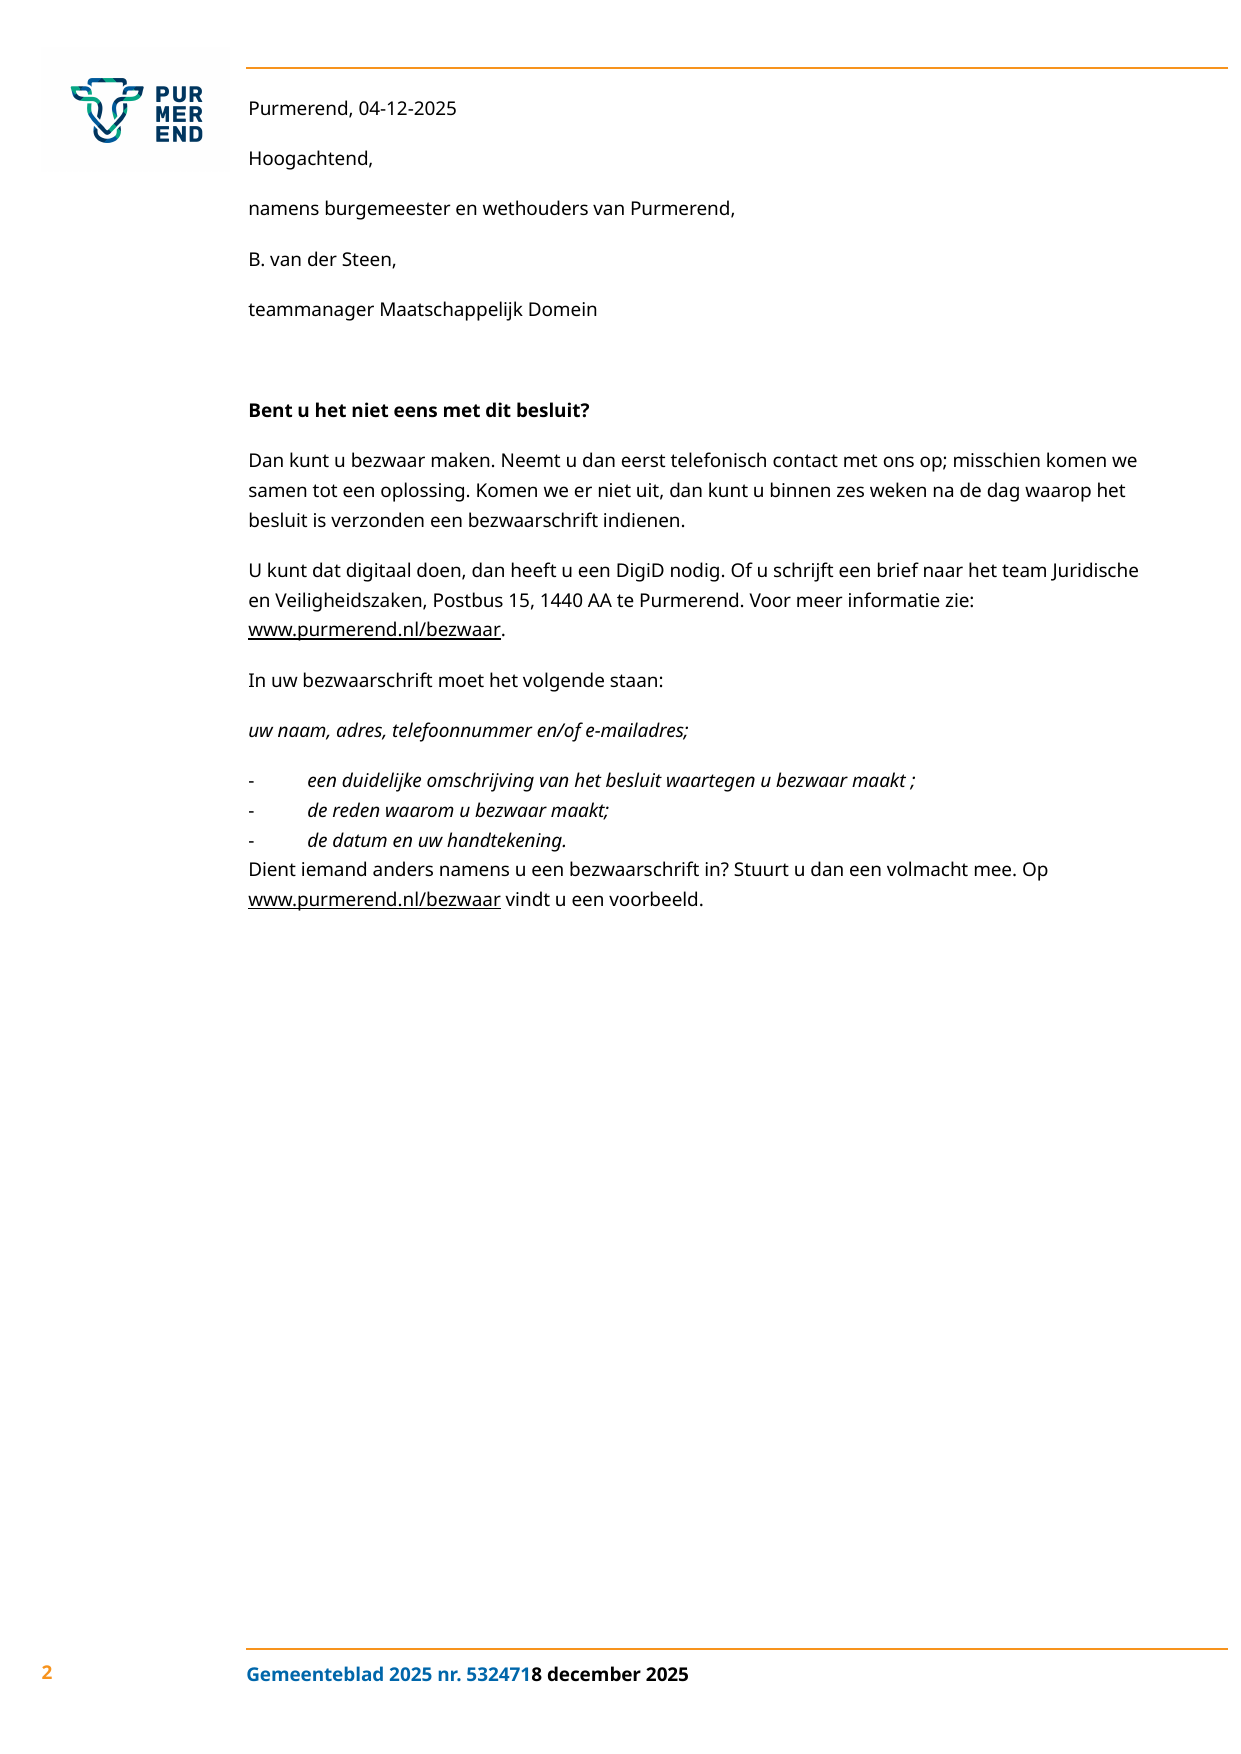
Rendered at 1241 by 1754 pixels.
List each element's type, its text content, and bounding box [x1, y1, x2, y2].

text Dient iemand anders namens u een bezwaarschrift in? Stuurt u dan een volmacht mee. Op www.purmerend.nl/bezwaar vindt u een voorbeeld. [248, 856, 1152, 912]
text Bent u het niet eens met dit besluit? [248, 397, 1152, 423]
text Purmerend, 04-12-2025 [248, 95, 1152, 121]
text Hoogachtend, [248, 145, 1152, 171]
list de datum en uw handtekening. [248, 827, 1152, 853]
text Dan kunt u bezwaar maken. Neemt u dan eerst telefonisch contact met ons op; misschien komen we samen tot een oplossing. Komen we er niet uit, dan kunt u binnen zes weken na de dag waarop het besluit is verzonden een bezwaarschrift indienen. [248, 448, 1152, 533]
text U kunt dat digitaal doen, dan heeft u een DigiD nodig. Of u schrijft een brief naar het team Juridische en Veiligheidszaken, Postbus 15, 1440 AA te Purmerend. Voor meer informatie zie: www.purmerend.nl/bezwaar. [248, 557, 1152, 642]
text B. van der Steen, [248, 246, 1152, 272]
list de reden waarom u bezwaar maakt; [248, 797, 1152, 823]
text namens burgemeester en wethouders van Purmerend, [248, 196, 1152, 221]
picture [41, 47, 231, 172]
text uw naam, adres, telefoonnummer en/of e-mailadres; [248, 717, 1152, 743]
text In uw bezwaarschrift moet het volgende staan: [248, 667, 1152, 693]
list een duidelijke omschrijving van het besluit waartegen u bezwaar maakt ; [248, 768, 1152, 793]
text teammanager Maatschappelijk Domein [248, 296, 1152, 322]
